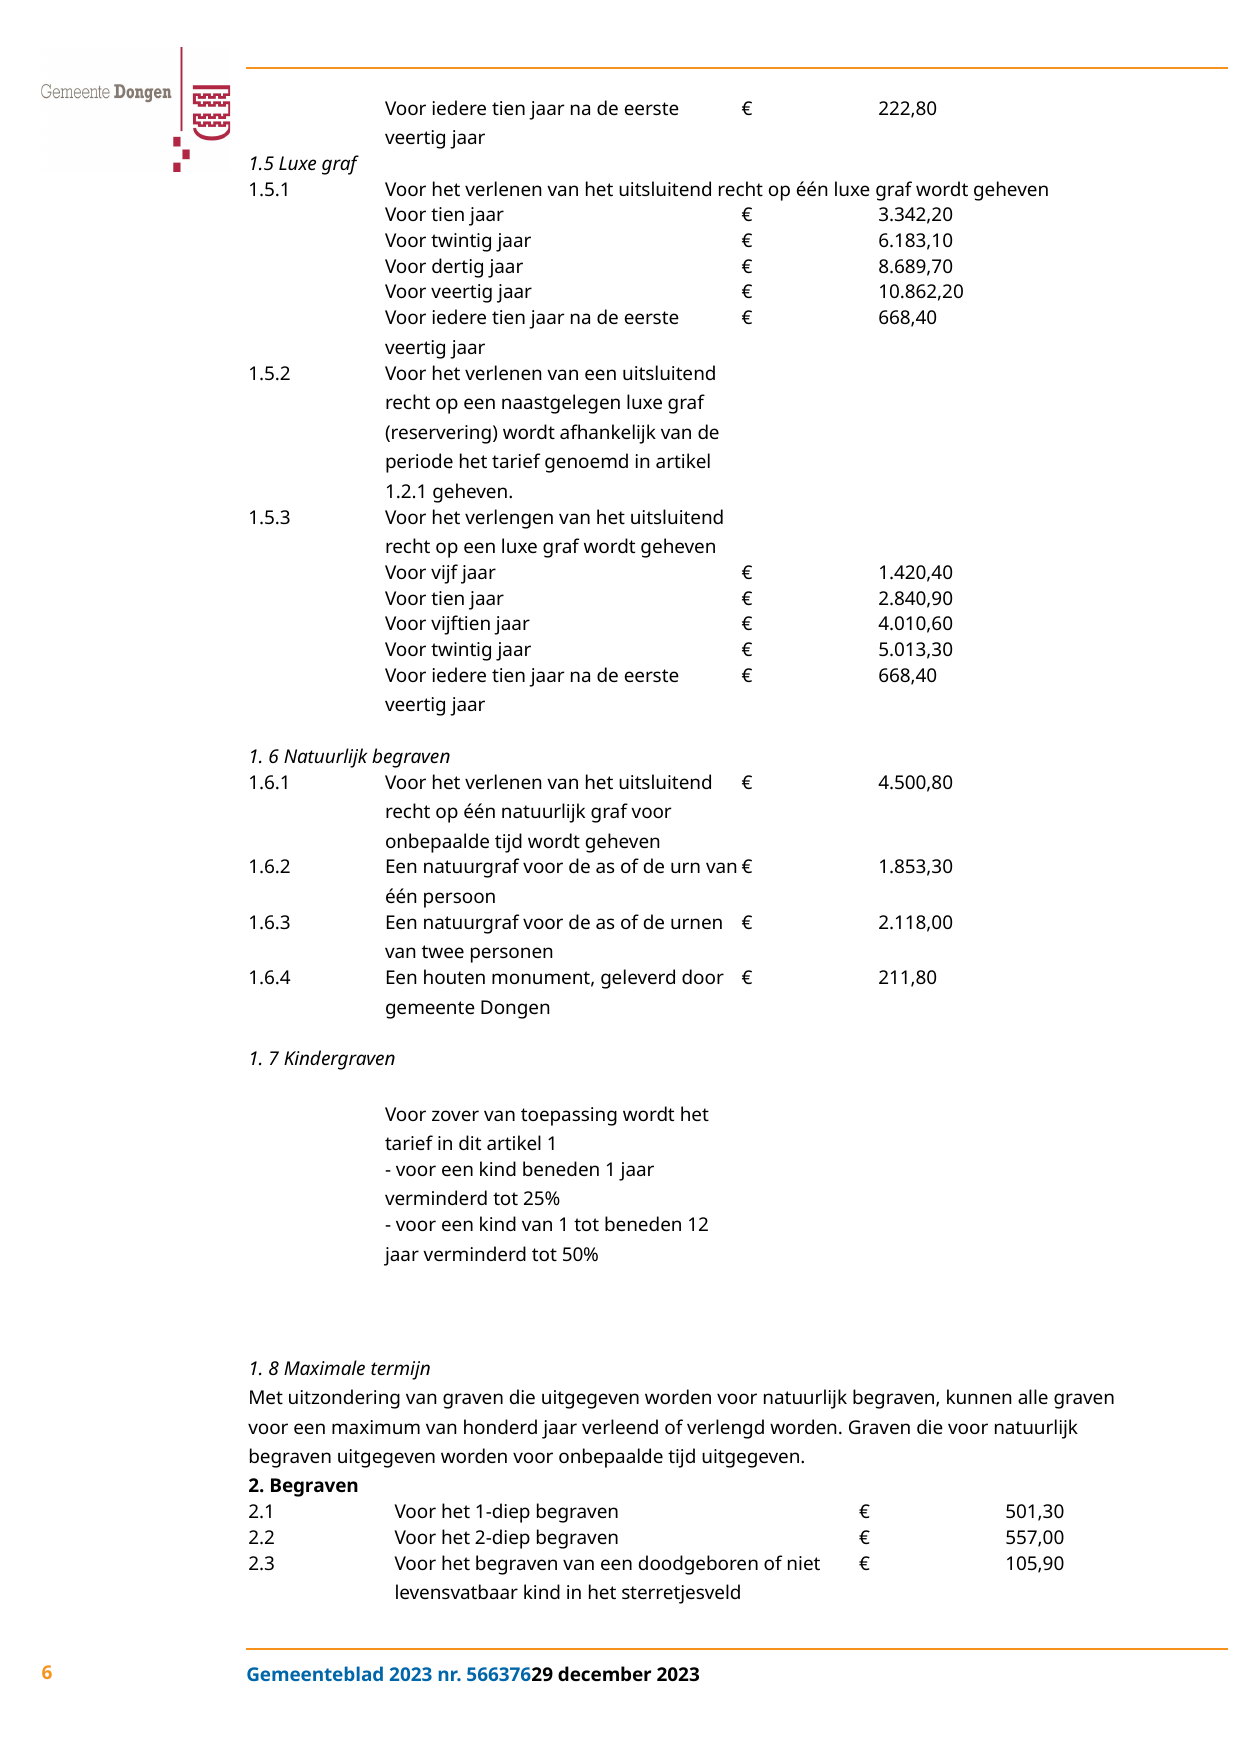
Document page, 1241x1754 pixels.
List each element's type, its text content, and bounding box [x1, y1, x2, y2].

table_header 1. 8 Maximale termijn Met uitzondering van graven die uitgegeven worden voor natuurlijk begraven, kunnen alle graven voor een maximum van honderd jaar verleend of verlengd worden. Graven die voor natuurlijk begraven uitgegeven worden voor onbepaalde tijd uitgegeven. [248, 1355, 1152, 1469]
table_cell 1.6.3 [248, 909, 385, 964]
table_cell 1.5.3 [248, 504, 385, 559]
table_cell [878, 504, 1152, 559]
table_cell 2.1 [248, 1499, 394, 1524]
table_cell 668,40 [878, 662, 1152, 717]
table_cell € [741, 662, 878, 717]
table_cell - voor een kind beneden 1 jaar verminderd tot 25% [385, 1156, 741, 1211]
table_cell Voor het verlenen van het uitsluitend recht op één natuurlijk graf voor onbepaalde tijd wordt geheven [385, 769, 741, 854]
table_cell [248, 95, 385, 150]
table_cell [248, 585, 385, 611]
table_cell 211,80 [878, 964, 1152, 1020]
table_cell Voor twintig jaar [385, 227, 741, 253]
table_cell € [859, 1499, 1005, 1524]
table_cell 1.5.1 [248, 176, 385, 202]
table_cell [248, 559, 385, 585]
table_cell [248, 253, 385, 279]
table_cell [878, 1156, 1015, 1211]
table_cell Voor het 2-diep begraven [394, 1524, 859, 1550]
table_cell [248, 279, 385, 304]
table_cell Een houten monument, geleverd door gemeente Dongen [385, 964, 741, 1020]
table_cell [248, 1267, 385, 1352]
table_cell [741, 743, 878, 769]
table_cell € [741, 909, 878, 964]
table_cell [248, 202, 385, 227]
table_cell Voor het 1-diep begraven [394, 1499, 859, 1524]
table_cell [878, 150, 1152, 176]
table_cell 1.6.2 [248, 854, 385, 909]
table_cell € [741, 227, 878, 253]
table_cell Voor tien jaar [385, 585, 741, 611]
table_cell € [741, 305, 878, 360]
table_cell 1. 7 Kindergraven [248, 1045, 1015, 1101]
table_cell 105,90 [1005, 1550, 1152, 1605]
table_cell 1.5.2 [248, 360, 385, 504]
table_cell [878, 1211, 1015, 1267]
table_cell 668,40 [878, 305, 1152, 360]
table_cell € [741, 854, 878, 909]
table_cell € [741, 585, 878, 611]
table_cell [248, 1020, 385, 1045]
table_cell 2.3 [248, 1550, 394, 1605]
table_cell [248, 227, 385, 253]
table_cell 10.862,20 [878, 279, 1152, 304]
table_cell Voor het verlenen van een uitsluitend recht op een naastgelegen luxe graf (reservering) wordt afhankelijk van de periode het tarief genoemd in artikel 1.2.1 geheven. [385, 360, 741, 504]
table_cell 6.183,10 [878, 227, 1152, 253]
table_cell Voor dertig jaar [385, 253, 741, 279]
table_cell 5.013,30 [878, 636, 1152, 662]
table_cell 2.840,90 [878, 585, 1152, 611]
table_cell [741, 1020, 878, 1045]
table_cell [741, 1267, 878, 1352]
table_cell Voor het begraven van een doodgeboren of niet levensvatbaar kind in het sterretjesveld [394, 1550, 859, 1605]
table_cell Voor iedere tien jaar na de eerste veertig jaar [385, 95, 741, 150]
table_cell Voor zover van toepassing wordt het tarief in dit artikel 1 [385, 1101, 741, 1156]
table_cell 4.500,80 [878, 769, 1152, 854]
table_cell 1.6.1 [248, 769, 385, 854]
table_header 2. Begraven [248, 1473, 1152, 1498]
table_cell [878, 360, 1152, 504]
table_cell Voor het verlengen van het uitsluitend recht op een luxe graf wordt geheven [385, 504, 741, 559]
table_cell Voor iedere tien jaar na de eerste veertig jaar [385, 305, 741, 360]
table_cell [248, 718, 385, 743]
table_cell € [741, 636, 878, 662]
table_cell Voor tien jaar [385, 202, 741, 227]
table_cell € [741, 559, 878, 585]
table_cell [878, 743, 1152, 769]
table_cell [248, 662, 385, 717]
table_cell € [741, 279, 878, 304]
table_cell 557,00 [1005, 1524, 1152, 1550]
table_cell 4.010,60 [878, 611, 1152, 636]
table_cell Voor iedere tien jaar na de eerste veertig jaar [385, 662, 741, 717]
table_cell 1.853,30 [878, 854, 1152, 909]
table_cell Voor vijf jaar [385, 559, 741, 585]
table_cell [385, 718, 741, 743]
table_cell 1.5 Luxe graf [248, 150, 741, 176]
table_cell [385, 1267, 741, 1352]
table_cell [248, 611, 385, 636]
table_cell 3.342,20 [878, 202, 1152, 227]
table_cell [248, 1211, 385, 1267]
table_cell 1.6.4 [248, 964, 385, 1020]
table_cell 1. 6 Natuurlijk begraven [248, 743, 741, 769]
table_cell [878, 718, 1152, 743]
picture [41, 47, 231, 172]
table_cell € [741, 964, 878, 1020]
table_cell € [859, 1550, 1005, 1605]
table_cell Een natuurgraf voor de as of de urn van één persoon [385, 854, 741, 909]
table_cell € [741, 202, 878, 227]
table_cell 2.118,00 [878, 909, 1152, 964]
table_cell Voor veertig jaar [385, 279, 741, 304]
table_cell [248, 636, 385, 662]
table_cell [248, 305, 385, 360]
table_cell Voor vijftien jaar [385, 611, 741, 636]
table_cell [741, 1101, 878, 1156]
table_cell [741, 1156, 878, 1211]
table_cell [878, 1101, 1015, 1156]
table_cell [878, 1267, 1015, 1352]
table_cell € [741, 611, 878, 636]
table_cell € [741, 253, 878, 279]
table_cell 1.420,40 [878, 559, 1152, 585]
table_cell Voor het verlenen van het uitsluitend recht op één luxe graf wordt geheven [385, 176, 1152, 202]
table_cell [741, 360, 878, 504]
table_cell [248, 1101, 385, 1156]
table_cell - voor een kind van 1 tot beneden 12 jaar verminderd tot 50% [385, 1211, 741, 1267]
table_cell € [741, 769, 878, 854]
table_cell [741, 150, 878, 176]
table_cell 501,30 [1005, 1499, 1152, 1524]
table_cell € [859, 1524, 1005, 1550]
table_cell 2.2 [248, 1524, 394, 1550]
table_cell Een natuurgraf voor de as of de urnen van twee personen [385, 909, 741, 964]
table_cell [248, 1156, 385, 1211]
table_cell [385, 1020, 741, 1045]
table_cell 222,80 [878, 95, 1152, 150]
table_cell Voor twintig jaar [385, 636, 741, 662]
table_cell € [741, 95, 878, 150]
table_cell [741, 718, 878, 743]
table_cell [741, 504, 878, 559]
table_cell [741, 1211, 878, 1267]
table_cell 8.689,70 [878, 253, 1152, 279]
table_cell [878, 1020, 1015, 1045]
